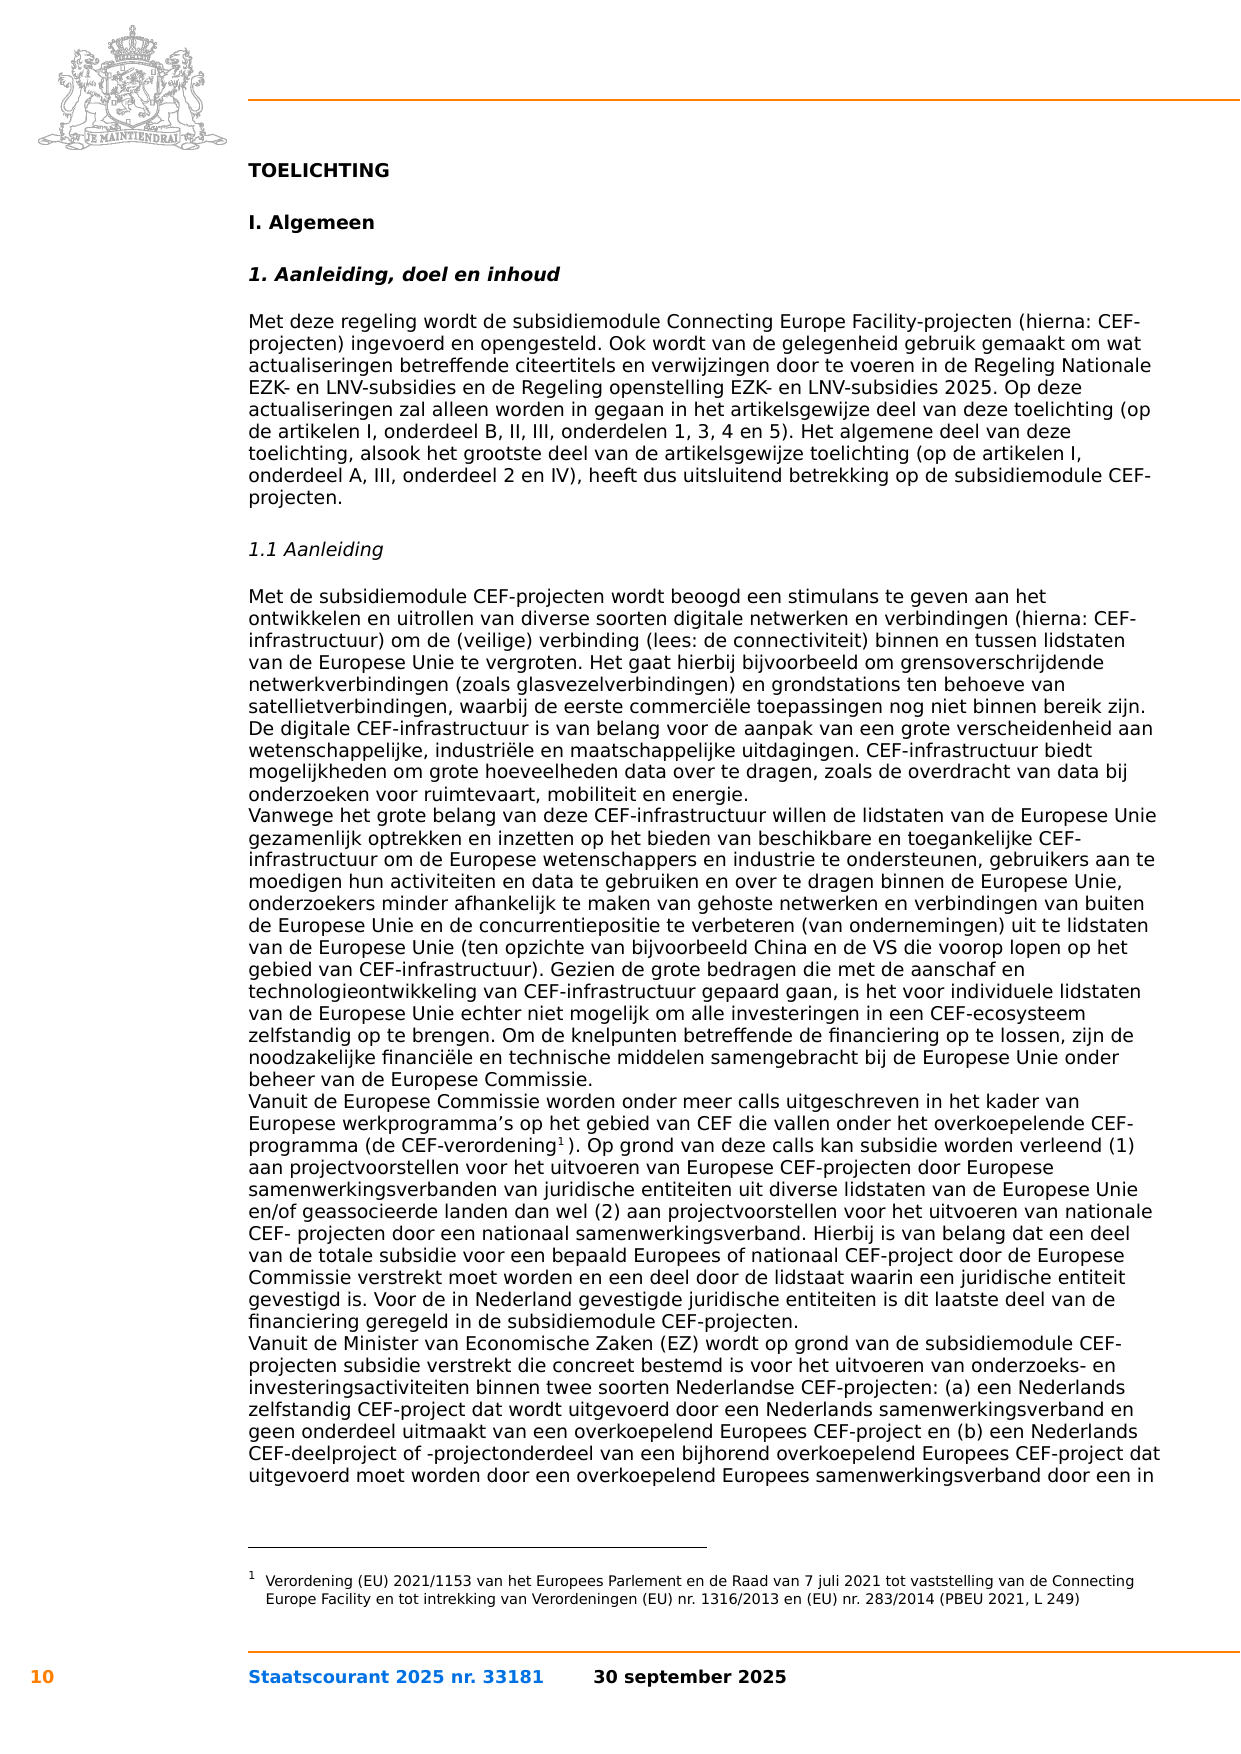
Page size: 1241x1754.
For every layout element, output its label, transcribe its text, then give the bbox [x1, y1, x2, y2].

subtitle 1. Aanleiding, doel en inhoud [248, 264, 1163, 286]
subtitle I. Algemeen [248, 212, 1163, 234]
text Vanwege het grote belang van deze CEF-infrastructuur willen de lidstaten van de Europese Unie gezamenlijk optrekken en inzetten op het bieden van beschikbare en toegankelijke CEF-infrastructuur om de Europese wetenschappers en industrie te ondersteunen, gebruikers aan te moedigen hun activiteiten en data te gebruiken en over te dragen binnen de Europese Unie, onderzoekers minder afhankelijk te maken van gehoste netwerken en verbindingen van buiten de Europese Unie en de concurrentiepositie te verbeteren (van ondernemingen) uit te lidstaten van de Europese Unie (ten opzichte van bijvoorbeeld China en de VS die voorop lopen op het gebied van CEF-infrastructuur). Gezien de grote bedragen die met de aanschaf en technologieontwikkeling van CEF-infrastructuur gepaard gaan, is het voor individuele lidstaten van de Europese Unie echter niet mogelijk om alle investeringen in een CEF-ecosysteem zelfstandig op te brengen. Om de knelpunten betreffende de financiering op te lossen, zijn de noodzakelijke financiële en technische middelen samengebracht bij de Europese Unie onder beheer van de Europese Commissie. [248, 805, 1163, 1091]
text Met de subsidiemodule CEF-projecten wordt beoogd een stimulans te geven aan het ontwikkelen en uitrollen van diverse soorten digitale netwerken en verbindingen (hierna: CEF-infrastructuur) om de (veilige) verbinding (lees: de connectiviteit) binnen en tussen lidstaten van de Europese Unie te vergroten. Het gaat hierbij bijvoorbeeld om grensoverschrijdende netwerkverbindingen (zoals glasvezelverbindingen) en grondstations ten behoeve van satellietverbindingen, waarbij de eerste commerciële toepassingen nog niet binnen bereik zijn. De digitale CEF-infrastructuur is van belang voor de aanpak van een grote verscheidenheid aan wetenschappelijke, industriële en maatschappelijke uitdagingen. CEF-infrastructuur biedt mogelijkheden om grote hoeveelheden data over te dragen, zoals de overdracht van data bij onderzoeken voor ruimtevaart, mobiliteit en energie. [248, 586, 1163, 805]
subtitle TOELICHTING [248, 160, 1163, 182]
subtitle 1.1 Aanleiding [248, 539, 1163, 561]
text Vanuit de Europese Commissie worden onder meer calls uitgeschreven in het kader van Europese werkprogramma’s op het gebied van CEF die vallen onder het overkoepelende CEF-programma (de CEF-verordening). Op grond van deze calls kan subsidie worden verleend (1) aan projectvoorstellen voor het uitvoeren van Europese CEF-projecten door Europese samenwerkingsverbanden van juridische entiteiten uit diverse lidstaten van de Europese Unie en/of geassocieerde landen dan wel (2) aan projectvoorstellen voor het uitvoeren van nationale CEF- projecten door een nationaal samenwerkingsverband. Hierbij is van belang dat een deel van de totale subsidie voor een bepaald Europees of nationaal CEF-project door de Europese Commissie verstrekt moet worden en een deel door de lidstaat waarin een juridische entiteit gevestigd is. Voor de in Nederland gevestigde juridische entiteiten is dit laatste deel van de financiering geregeld in de subsidiemodule CEF-projecten. [248, 1091, 1163, 1333]
text Vanuit de Minister van Economische Zaken (EZ) wordt op grond van de subsidiemodule CEF-projecten subsidie verstrekt die concreet bestemd is voor het uitvoeren van onderzoeks- en investeringsactiviteiten binnen twee soorten Nederlandse CEF-projecten: (a) een Nederlands zelfstandig CEF-project dat wordt uitgevoerd door een Nederlands samenwerkingsverband en geen onderdeel uitmaakt van een overkoepelend Europees CEF-project en (b) een Nederlands CEF-deelproject of -projectonderdeel van een bijhorend overkoepelend Europees CEF-project dat uitgevoerd moet worden door een overkoepelend Europees samenwerkingsverband door een in [248, 1333, 1163, 1487]
picture [38, 25, 227, 150]
text Verordening (EU) 2021/1153 van het Europees Parlement en de Raad van 7 juli 2021 tot vaststelling van de Connecting Europe Facility en tot intrekking van Verordeningen (EU) nr. 1316/2013 en (EU) nr. 283/2014 (PBEU 2021, L 249) [248, 1569, 1163, 1608]
text Met deze regeling wordt de subsidiemodule Connecting Europe Facility-projecten (hierna: CEF-projecten) ingevoerd en opengesteld. Ook wordt van de gelegenheid gebruik gemaakt om wat actualiseringen betreffende citeertitels en verwijzingen door te voeren in de Regeling Nationale EZK- en LNV-subsidies en de Regeling openstelling EZK- en LNV-subsidies 2025. Op deze actualiseringen zal alleen worden in gegaan in het artikelsgewijze deel van deze toelichting (op de artikelen I, onderdeel B, II, III, onderdelen 1, 3, 4 en 5). Het algemene deel van deze toelichting, alsook het grootste deel van de artikelsgewijze toelichting (op de artikelen I, onderdeel A, III, onderdeel 2 en IV), heeft dus uitsluitend betrekking op de subsidiemodule CEF-projecten. [248, 311, 1163, 509]
